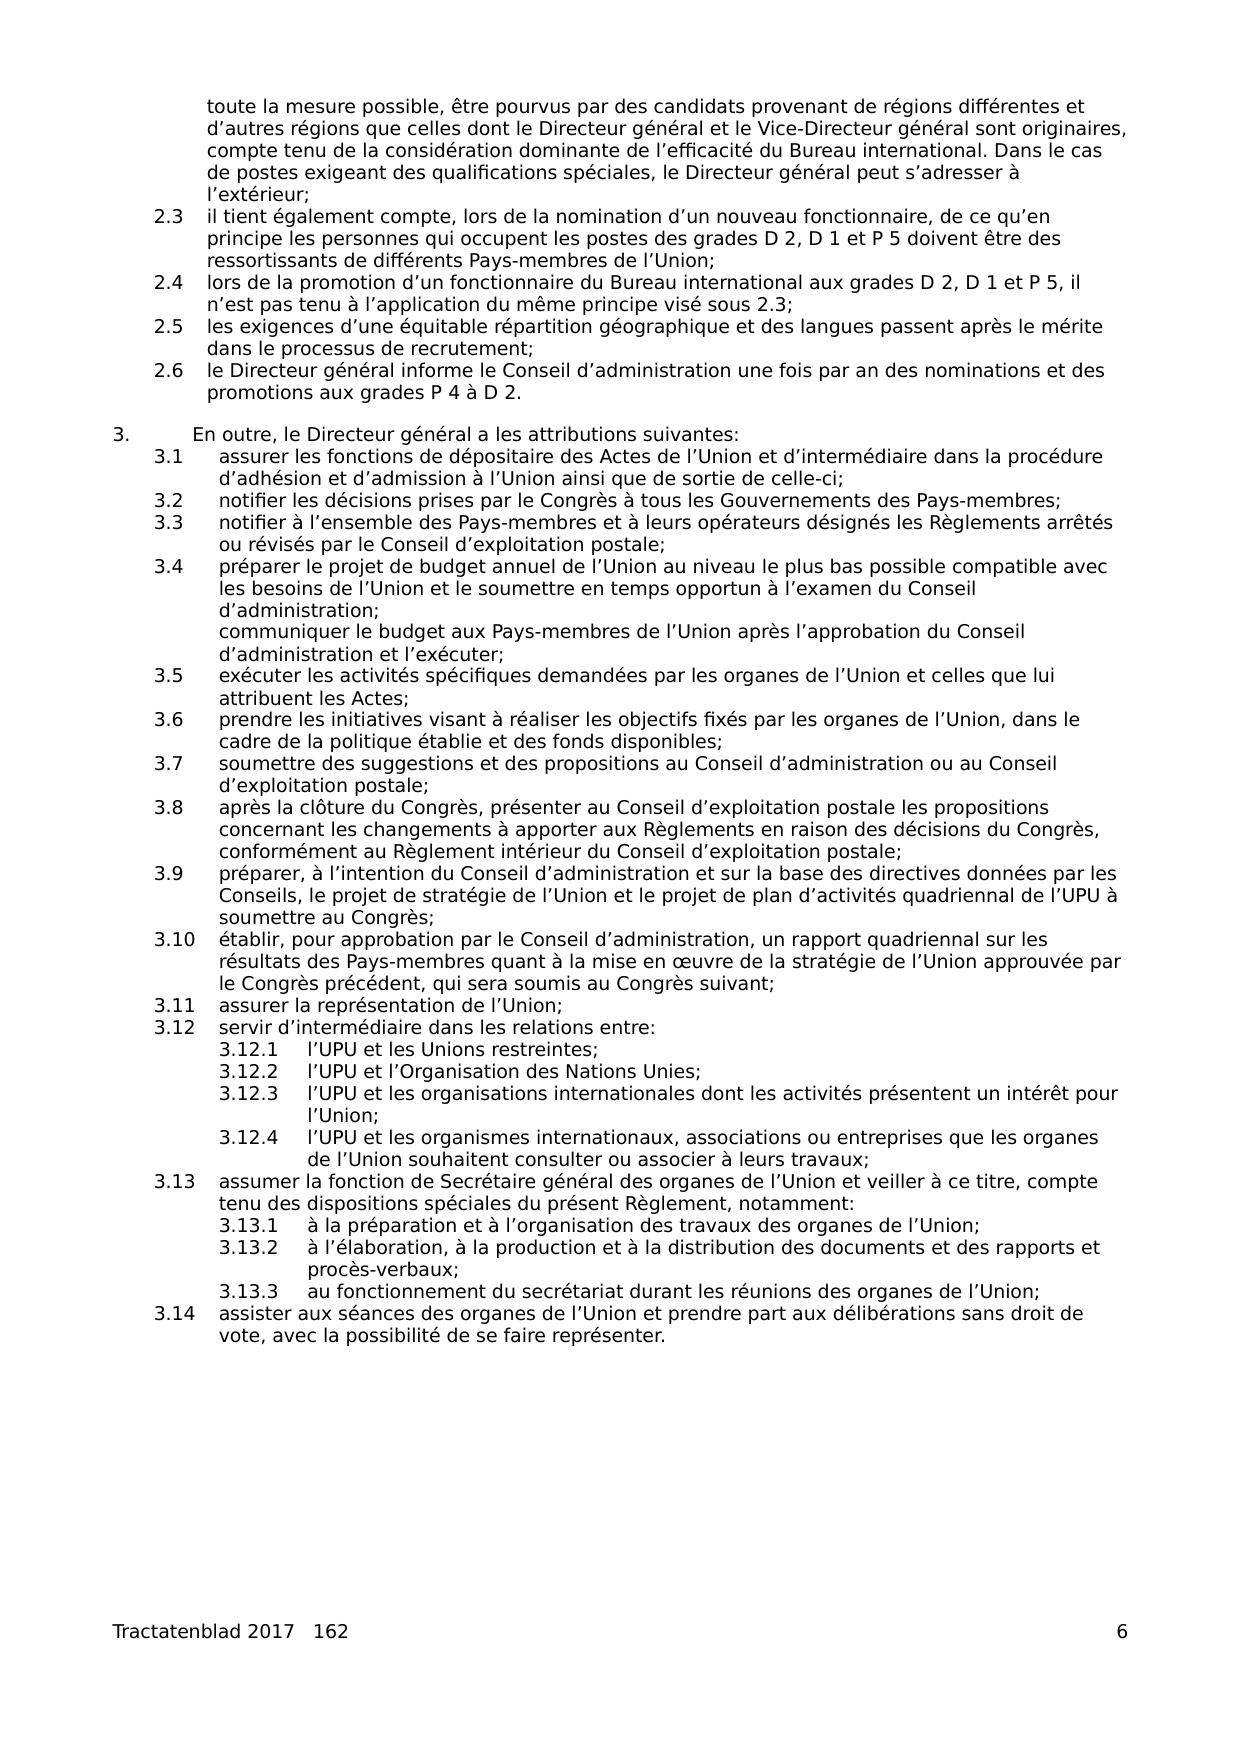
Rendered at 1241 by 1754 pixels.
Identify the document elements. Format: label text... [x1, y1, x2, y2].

text 3.14 assister aux séances des organes de l’Union et prendre part aux délibérations sans droit de vote, avec la possibilité de se faire représenter. [153, 1303, 1128, 1347]
text 3.8 après la clôture du Congrès, présenter au Conseil d’exploitation postale les propositions concernant les changements à apporter aux Règlements en raison des décisions du Congrès, conformément au Règlement intérieur du Conseil d’exploitation postale; [153, 797, 1128, 863]
text 3.6 prendre les initiatives visant à réaliser les objectifs fixés par les organes de l’Union, dans le cadre de la politique établie et des fonds disponibles; [153, 709, 1128, 753]
text 3.4 préparer le projet de budget annuel de l’Union au niveau le plus bas possible compatible avec les besoins de l’Union et le soumettre en temps opportun à l’examen du Conseil d’administration; [153, 556, 1128, 621]
text 3. En outre, le Directeur général a les attributions suivantes: [112, 424, 1128, 446]
text 3.9 préparer, à l’intention du Conseil d’administration et sur la base des directives données par les Conseils, le projet de stratégie de l’Union et le projet de plan d’activités quadriennal de l’UPU à soumettre au Congrès; [153, 863, 1128, 929]
text 3.2 notifier les décisions prises par le Congrès à tous les Gouvernements des Pays-membres; [153, 489, 1128, 512]
text 3.1 assurer les fonctions de dépositaire des Actes de l’Union et d’intermédiaire dans la procédure d’adhésion et d’admission à l’Union ainsi que de sortie de celle-ci; [153, 446, 1128, 489]
text 3.13.3 au fonctionnement du secrétariat durant les réunions des organes de l’Union; [218, 1281, 1128, 1303]
text 3.12.2 l’UPU et l’Organisation des Nations Unies; [218, 1061, 1128, 1083]
text communiquer le budget aux Pays-membres de l’Union après l’approbation du Conseil d’administration et l’exécuter; [218, 621, 1128, 665]
text toute la mesure possible, être pourvus par des candidats provenant de régions différentes et d’autres régions que celles dont le Directeur général et le Vice-Directeur général sont originaires, compte tenu de la considération dominante de l’efficacité du Bureau international. Dans le cas de postes exigeant des qualifications spéciales, le Directeur général peut s’adresser à l’extérieur; [153, 96, 1128, 206]
text 3.12.3 l’UPU et les organisations internationales dont les activités présentent un intérêt pour l’Union; [218, 1083, 1128, 1127]
text 3.13.2 à l’élaboration, à la production et à la distribution des documents et des rapports et procès-verbaux; [218, 1237, 1128, 1281]
text 3.3 notifier à l’ensemble des Pays-membres et à leurs opérateurs désignés les Règlements arrêtés ou révisés par le Conseil d’exploitation postale; [153, 512, 1128, 556]
text 3.11 assurer la représentation de l’Union; [153, 995, 1128, 1017]
text 3.5 exécuter les activités spécifiques demandées par les organes de l’Union et celles que lui attribuent les Actes; [153, 665, 1128, 709]
text 3.12.4 l’UPU et les organismes internationaux, associations ou entreprises que les organes de l’Union souhaitent consulter ou associer à leurs travaux; [218, 1127, 1128, 1171]
text 3.13 assumer la fonction de Secrétaire général des organes de l’Union et veiller à ce titre, compte tenu des dispositions spéciales du présent Règlement, notamment: [153, 1171, 1128, 1215]
text 3.12.1 l’UPU et les Unions restreintes; [218, 1039, 1128, 1061]
text 3.10 établir, pour approbation par le Conseil d’administration, un rapport quadriennal sur les résultats des Pays-membres quant à la mise en œuvre de la stratégie de l’Union approuvée par le Congrès précédent, qui sera soumis au Congrès suivant; [153, 929, 1128, 995]
text 3.12 servir d’intermédiaire dans les relations entre: [153, 1017, 1128, 1039]
text 2.4 lors de la promotion d’un fonctionnaire du Bureau international aux grades D 2, D 1 et P 5, il n’est pas tenu à l’application du même principe visé sous 2.3; [153, 272, 1128, 316]
text 2.5 les exigences d’une équitable répartition géographique et des langues passent après le mérite dans le processus de recrutement; [153, 316, 1128, 360]
text 3.13.1 à la préparation et à l’organisation des travaux des organes de l’Union; [218, 1215, 1128, 1237]
text 2.3 il tient également compte, lors de la nomination d’un nouveau fonctionnaire, de ce qu’en principe les personnes qui occupent les postes des grades D 2, D 1 et P 5 doivent être des ressortissants de différents Pays-membres de l’Union; [153, 206, 1128, 272]
text 2.6 le Directeur général informe le Conseil d’administration une fois par an des nominations et des promotions aux grades P 4 à D 2. [153, 360, 1128, 404]
text 3.7 soumettre des suggestions et des propositions au Conseil d’administration ou au Conseil d’exploitation postale; [153, 753, 1128, 797]
